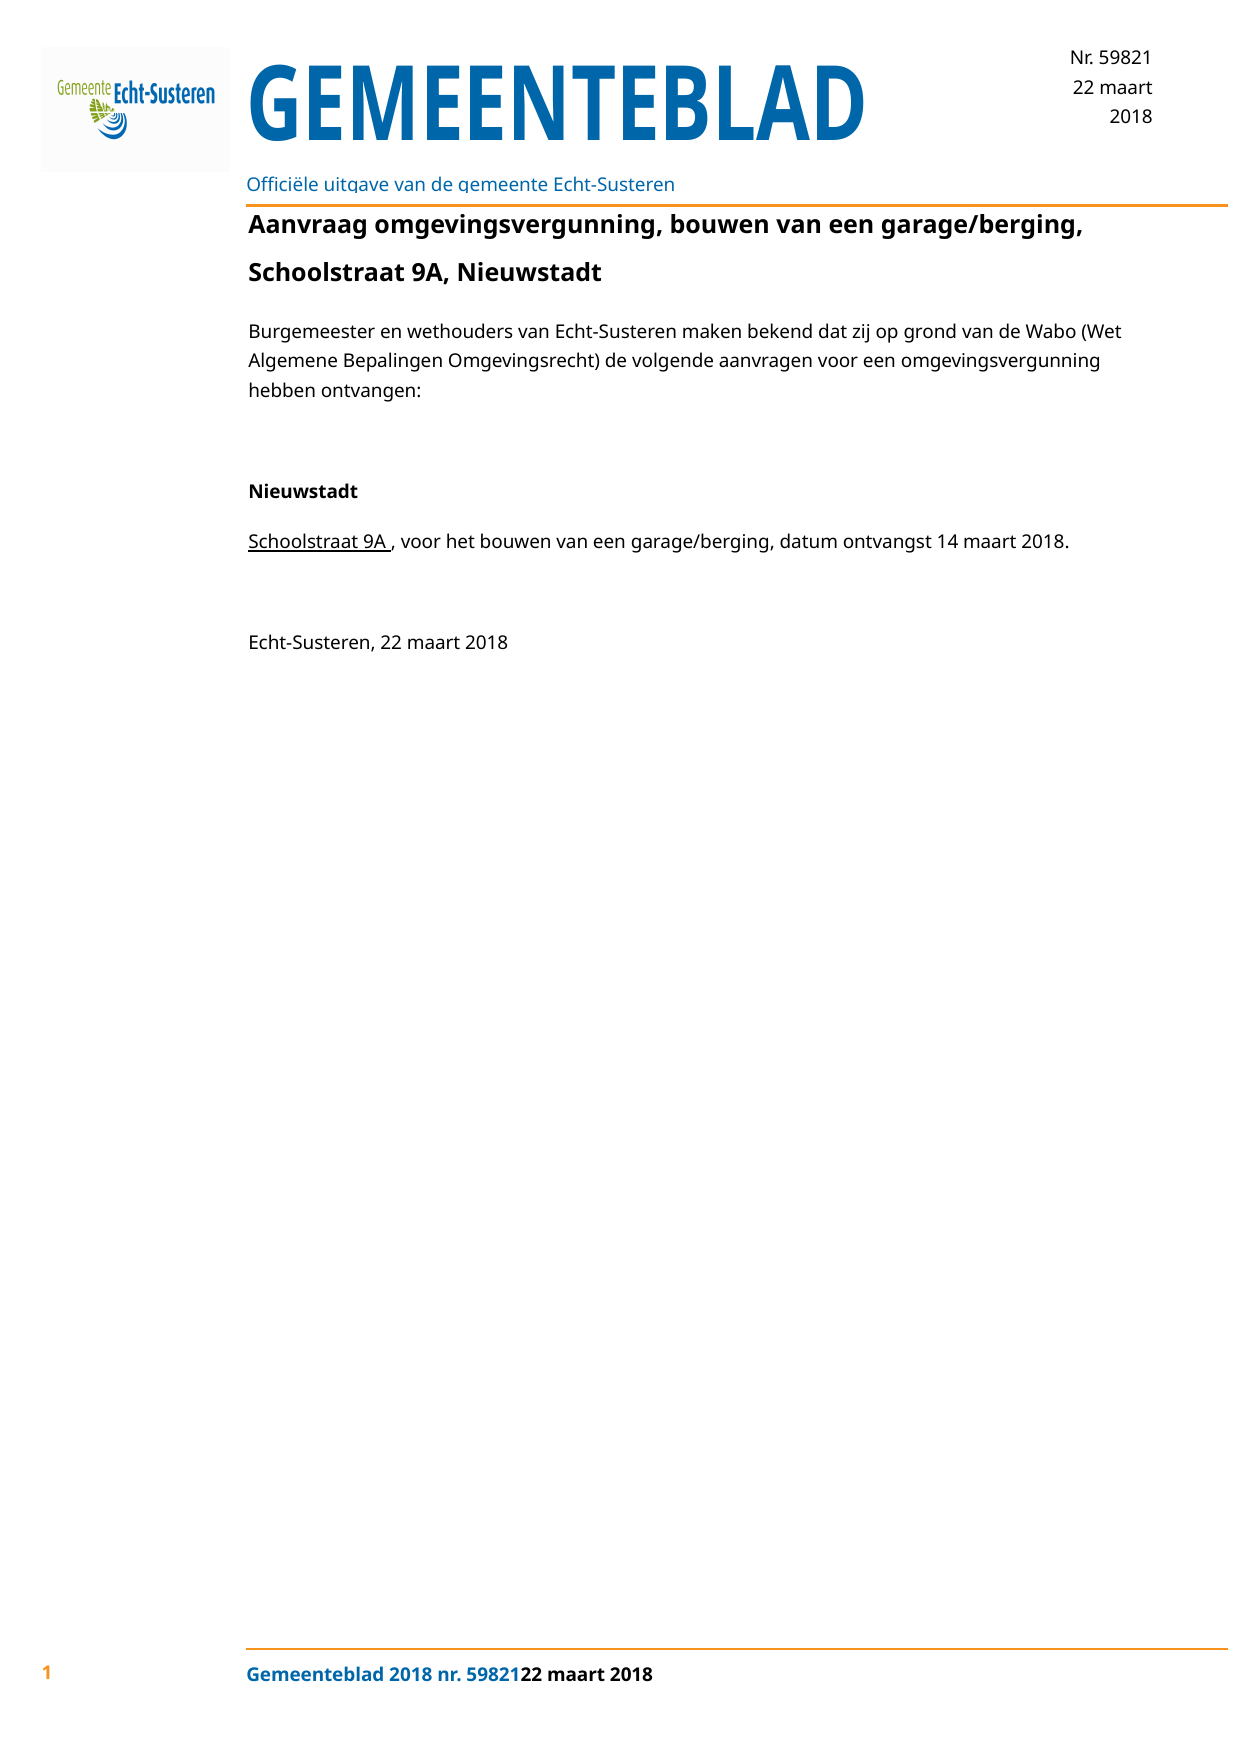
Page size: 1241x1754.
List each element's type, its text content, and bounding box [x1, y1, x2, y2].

text Aanvraag omgevingsvergunning, bouwen van een garage/berging, Schoolstraat 9A, Nieuwstadt [248, 207, 1152, 288]
text Nieuwstadt [248, 478, 1152, 504]
picture [41, 47, 231, 172]
text Burgemeester en wethouders van Echt-Susteren maken bekend dat zij op grond van de Wabo (Wet Algemene Bepalingen Omgevingsrecht) de volgende aanvragen voor een omgevingsvergunning hebben ontvangen: [248, 318, 1152, 403]
text Echt-Susteren, 22 maart 2018 [248, 629, 1152, 655]
text Schoolstraat 9A , voor het bouwen van een garage/berging, datum ontvangst 14 maart 2018. [248, 528, 1152, 554]
